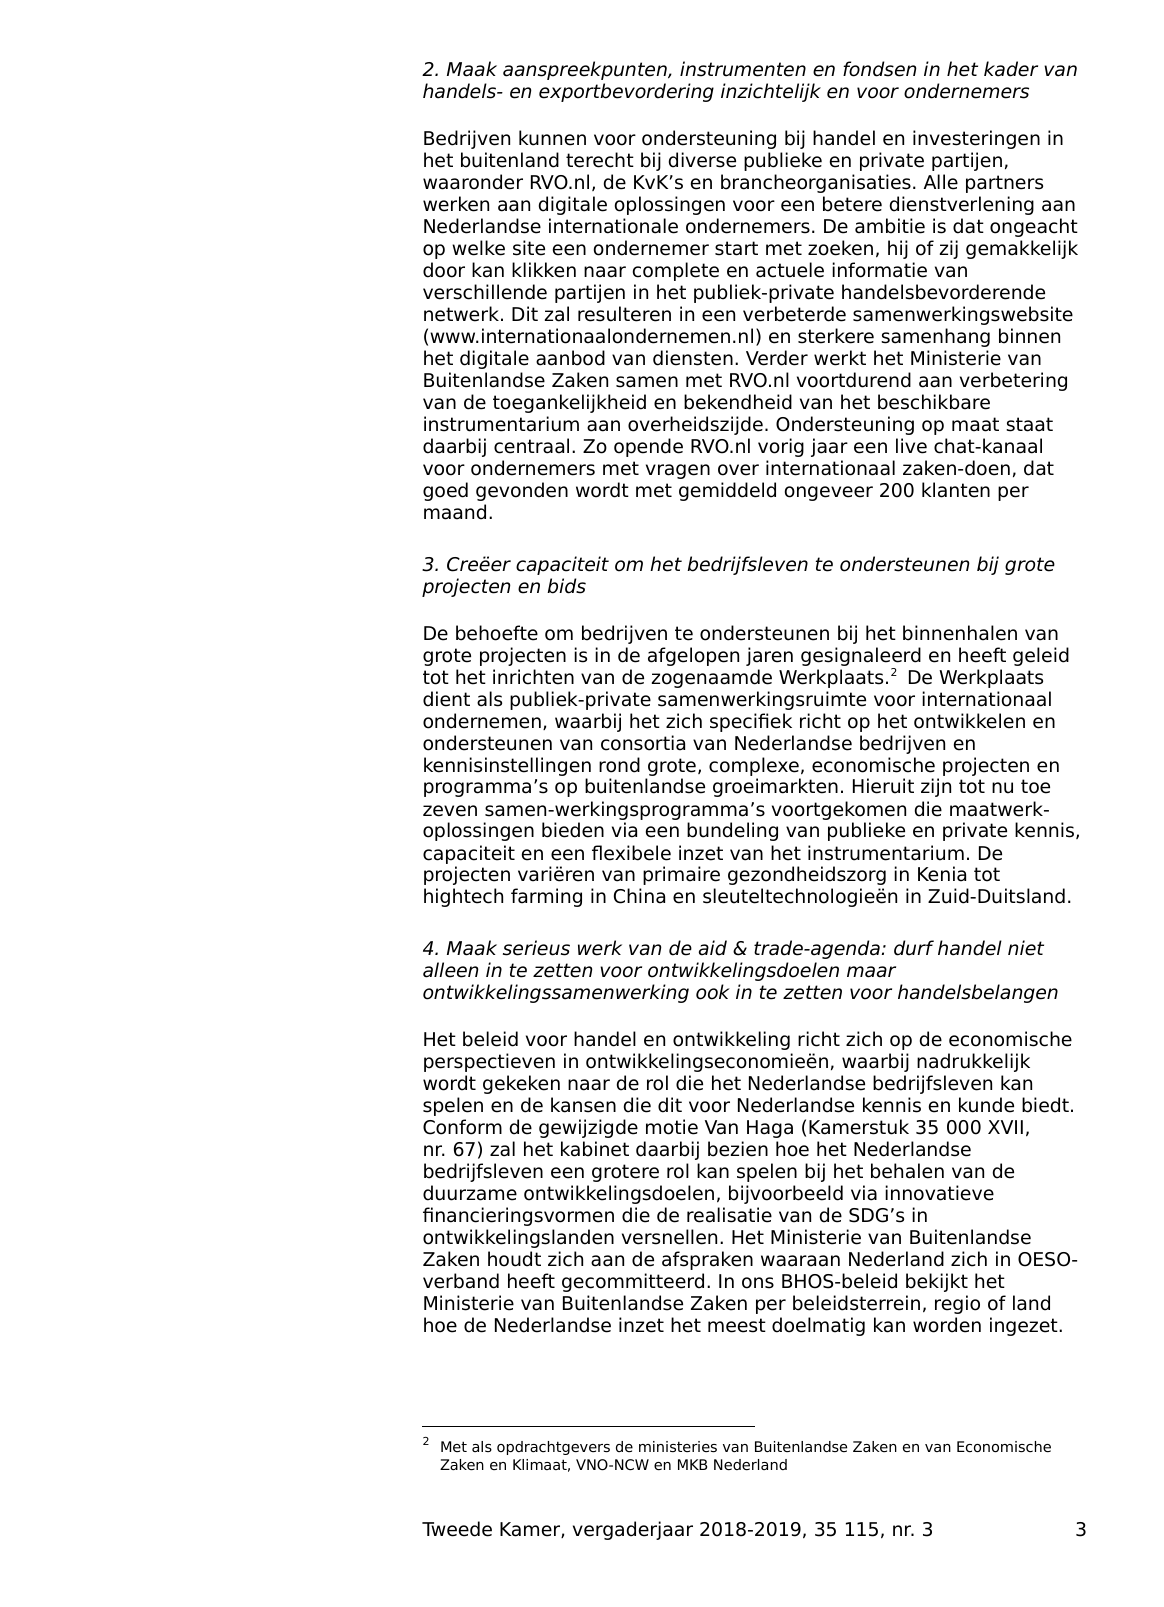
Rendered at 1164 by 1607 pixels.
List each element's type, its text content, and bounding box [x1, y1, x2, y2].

subtitle 2. Maak aanspreekpunten, instrumenten en fondsen in het kader van handels- en exportbevordering inzichtelijk en voor ondernemers [422, 59, 1087, 103]
text Bedrijven kunnen voor ondersteuning bij handel en investeringen in het buitenland terecht bij diverse publieke en private partijen, waaronder RVO.nl, de KvK’s en brancheorganisaties. Alle partners werken aan digitale oplossingen voor een betere dienstverlening aan Nederlandse internationale ondernemers. De ambitie is dat ongeacht op welke site een ondernemer start met zoeken, hij of zij gemakkelijk door kan klikken naar complete en actuele informatie van verschillende partijen in het publiek-private handelsbevorderende netwerk. Dit zal resulteren in een verbeterde samenwerkingswebsite (www.internationaalondernemen.nl) en sterkere samenhang binnen het digitale aanbod van diensten. Verder werkt het Ministerie van Buitenlandse Zaken samen met RVO.nl voortdurend aan verbetering van de toegankelijkheid en bekendheid van het beschikbare instrumentarium aan overheidszijde. Ondersteuning op maat staat daarbij centraal. Zo opende RVO.nl vorig jaar een live chat-kanaal voor ondernemers met vragen over internationaal zaken-doen, dat goed gevonden wordt met gemiddeld ongeveer 200 klanten per maand. [422, 128, 1087, 524]
text Het beleid voor handel en ontwikkeling richt zich op de economische perspectieven in ontwikkelingseconomieën, waarbij nadrukkelijk wordt gekeken naar de rol die het Nederlandse bedrijfsleven kan spelen en de kansen die dit voor Nederlandse kennis en kunde biedt. Conform de gewijzigde motie Van Haga (Kamerstuk 35 000 XVII, nr. 67) zal het kabinet daarbij bezien hoe het Nederlandse bedrijfsleven een grotere rol kan spelen bij het behalen van de duurzame ontwikkelingsdoelen, bijvoorbeeld via innovatieve financieringsvormen die de realisatie van de SDG’s in ontwikkelingslanden versnellen. Het Ministerie van Buitenlandse Zaken houdt zich aan de afspraken waaraan Nederland zich in OESO-verband heeft gecommitteerd. In ons BHOS-beleid bekijkt het Ministerie van Buitenlandse Zaken per beleidsterrein, regio of land hoe de Nederlandse inzet het meest doelmatig kan worden ingezet. [422, 1029, 1087, 1337]
subtitle 3. Creëer capaciteit om het bedrijfsleven te ondersteunen bij grote projecten en bids [422, 554, 1087, 598]
text De behoefte om bedrijven te ondersteunen bij het binnenhalen van grote projecten is in de afgelopen jaren gesignaleerd en heeft geleid tot het inrichten van de zogenaamde Werkplaats. De Werkplaats dient als publiek-private samenwerkingsruimte voor internationaal ondernemen, waarbij het zich specifiek richt op het ontwikkelen en ondersteunen van consortia van Nederlandse bedrijven en kennisinstellingen rond grote, complexe, economische projecten en programma’s op buitenlandse groeimarkten. Hieruit zijn tot nu toe zeven samen-werkingsprogramma’s voortgekomen die maatwerk-oplossingen bieden via een bundeling van publieke en private kennis, capaciteit en een flexibele inzet van het instrumentarium. De projecten variëren van primaire gezondheidszorg in Kenia tot hightech farming in China en sleuteltechnologieën in Zuid-Duitsland. [422, 623, 1087, 908]
subtitle 4. Maak serieus werk van de aid & trade-agenda: durf handel niet alleen in te zetten voor ontwikkelingsdoelen maar ontwikkelingssamenwerking ook in te zetten voor handelsbelangen [422, 938, 1087, 1004]
text Met als opdrachtgevers de ministeries van Buitenlandse Zaken en van Economische Zaken en Klimaat, VNO-NCW en MKB Nederland [422, 1435, 1087, 1474]
